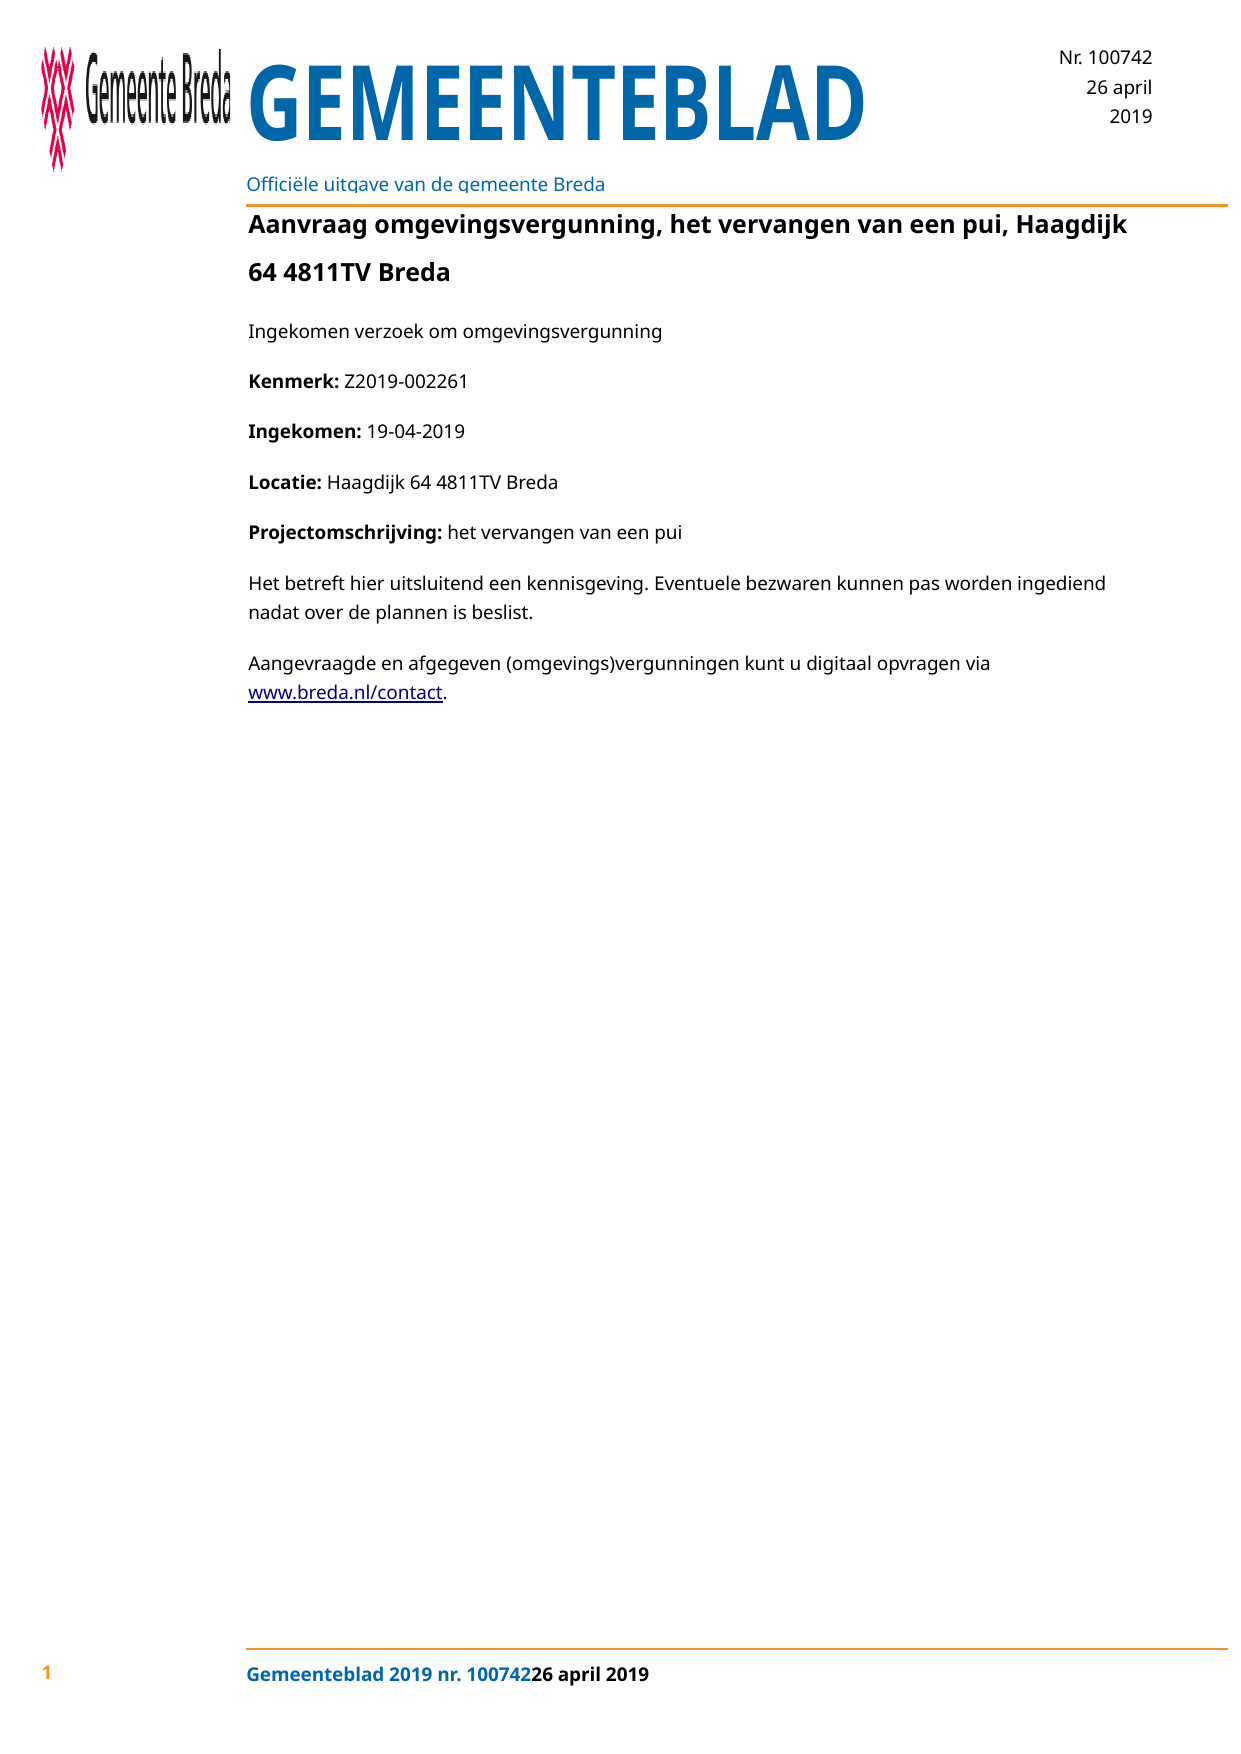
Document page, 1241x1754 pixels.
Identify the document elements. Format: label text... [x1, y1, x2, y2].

text Kenmerk: Z2019-002261 [248, 368, 1152, 394]
text Ingekomen verzoek om omgevingsvergunning [248, 318, 1152, 344]
text Aanvraag omgevingsvergunning, het vervangen van een pui, Haagdijk 64 4811TV Breda [248, 207, 1152, 288]
text Het betreft hier uitsluitend een kennisgeving. Eventuele bezwaren kunnen pas worden ingediend nadat over de plannen is beslist. [248, 570, 1152, 625]
text Locatie: Haagdijk 64 4811TV Breda [248, 469, 1152, 495]
text Ingekomen: 19-04-2019 [248, 419, 1152, 444]
picture [41, 47, 231, 172]
text Aangevraagde en afgegeven (omgevings)vergunningen kunt u digitaal opvragen via www.breda.nl/contact. [248, 650, 1152, 705]
text Projectomschrijving: het vervangen van een pui [248, 519, 1152, 545]
